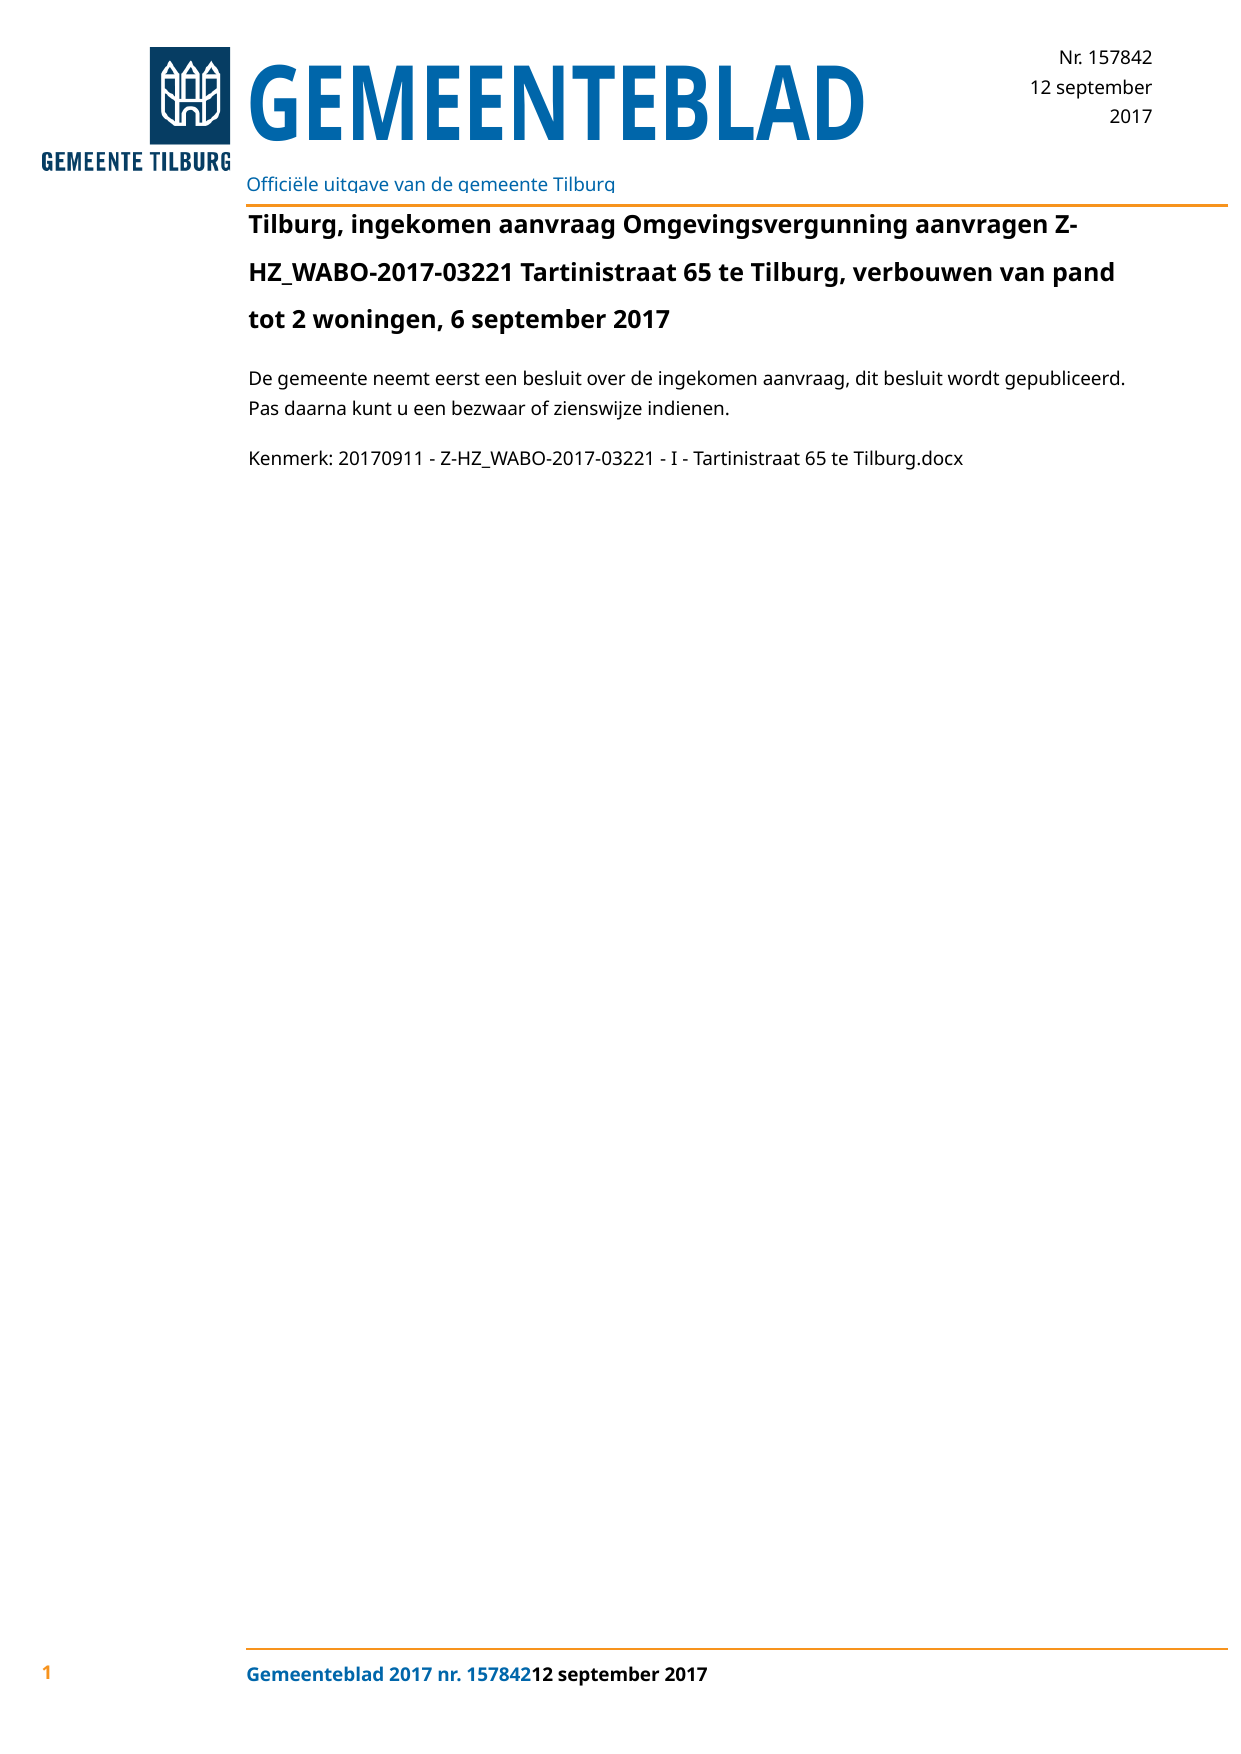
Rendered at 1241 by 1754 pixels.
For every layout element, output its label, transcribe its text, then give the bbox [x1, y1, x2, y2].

text Kenmerk: 20170911 - Z-HZ_WABO-2017-03221 - I - Tartinistraat 65 te Tilburg.docx [248, 446, 1152, 471]
text Tilburg, ingekomen aanvraag Omgevingsvergunning aanvragen Z-HZ_WABO-2017-03221 Tartinistraat 65 te Tilburg, verbouwen van pand tot 2 woningen, 6 september 2017 [248, 207, 1152, 336]
picture [41, 47, 231, 172]
text De gemeente neemt eerst een besluit over de ingekomen aanvraag, dit besluit wordt gepubliceerd. Pas daarna kunt u een bezwaar of zienswijze indienen. [248, 366, 1152, 421]
